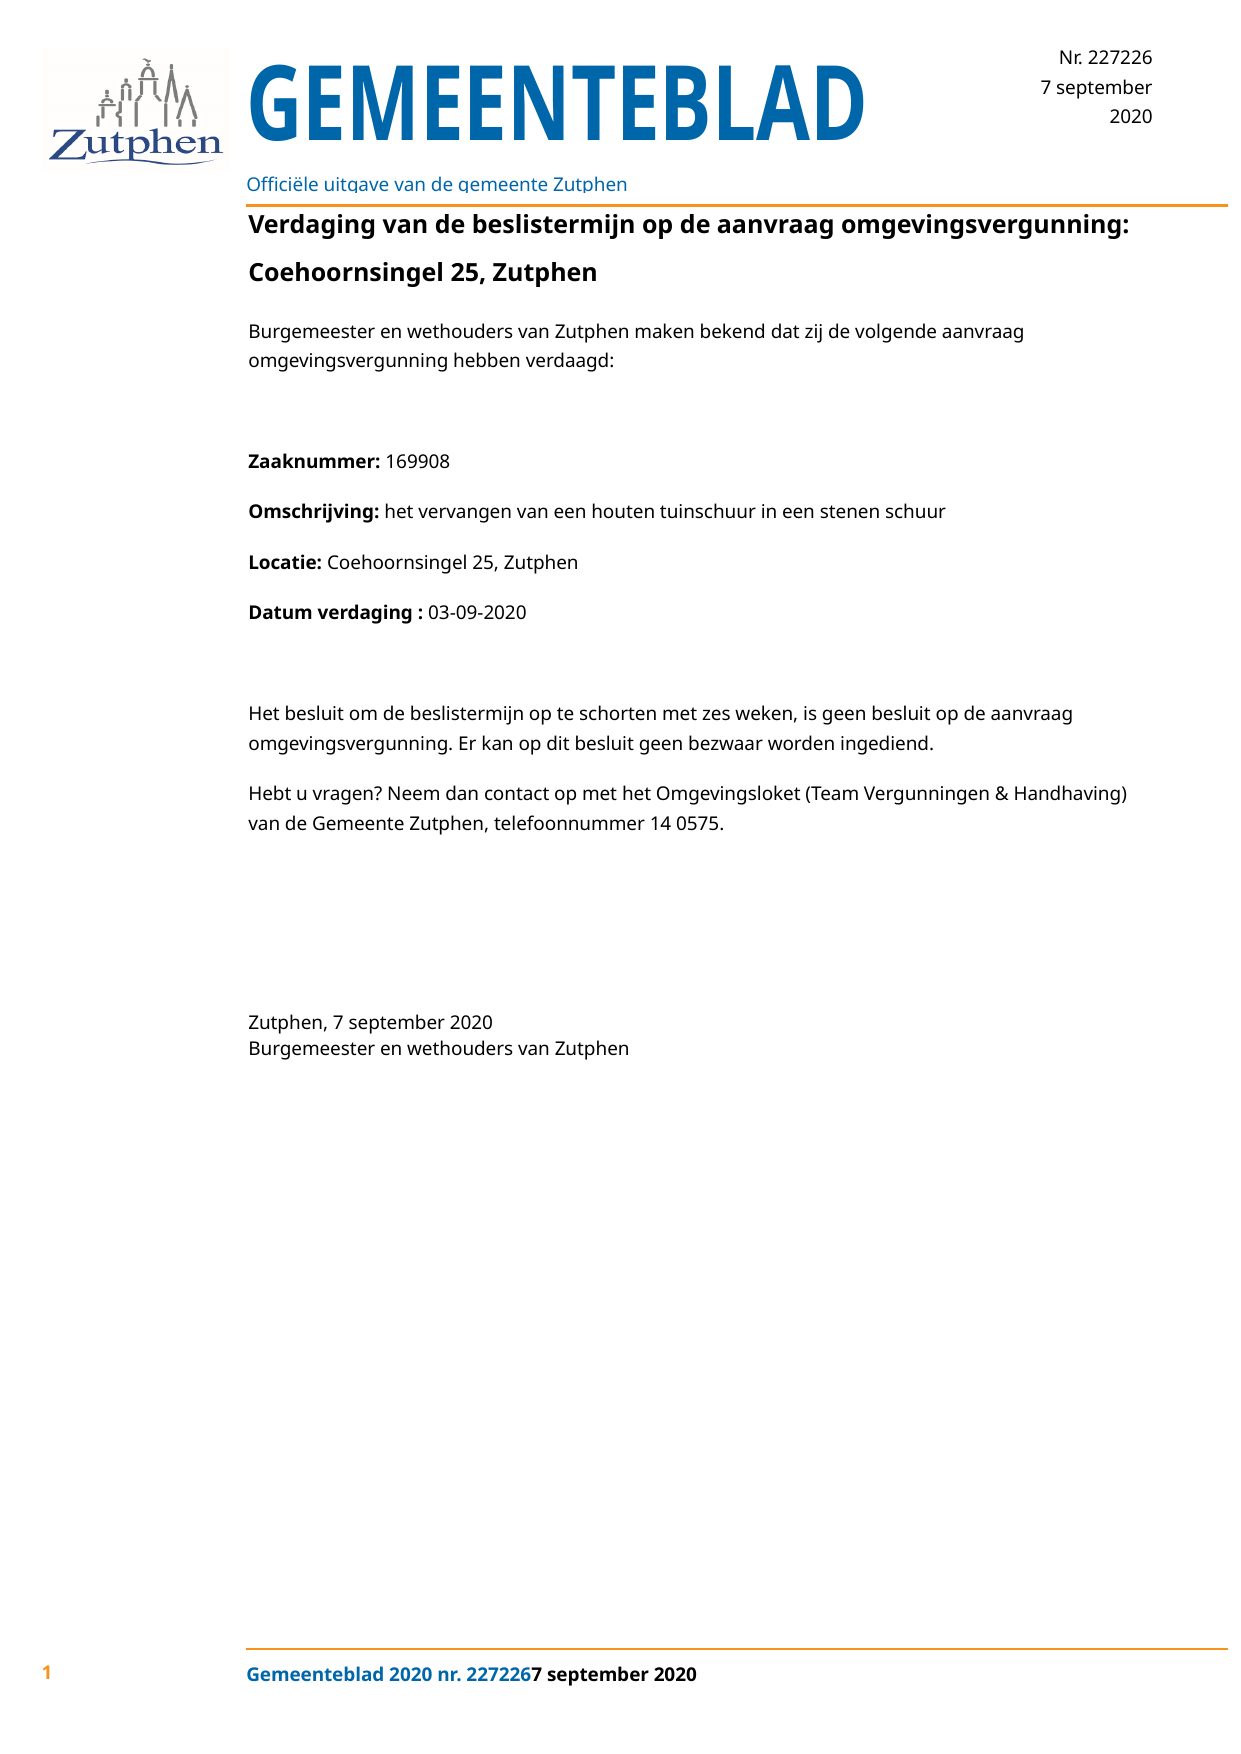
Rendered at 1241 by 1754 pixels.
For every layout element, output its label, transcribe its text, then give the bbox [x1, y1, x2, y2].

text Het besluit om de beslistermijn op te schorten met zes weken, is geen besluit op de aanvraag omgevingsvergunning. Er kan op dit besluit geen bezwaar worden ingediend. [248, 700, 1152, 756]
picture [41, 47, 231, 172]
text Burgemeester en wethouders van Zutphen maken bekend dat zij de volgende aanvraag omgevingsvergunning hebben verdaagd: [248, 318, 1152, 373]
text Omschrijving: het vervangen van een houten tuinschuur in een stenen schuur [248, 499, 1152, 524]
text Verdaging van de beslistermijn op de aanvraag omgevingsvergunning: Coehoornsingel 25, Zutphen [248, 207, 1152, 288]
text Zutphen, 7 september 2020 [248, 1009, 1152, 1035]
text Burgemeester en wethouders van Zutphen [248, 1035, 1152, 1061]
text Hebt u vragen? Neem dan contact op met het Omgevingsloket (Team Vergunningen & Handhaving) van de Gemeente Zutphen, telefoonnummer 14 0575. [248, 780, 1152, 836]
text Zaaknummer: 169908 [248, 448, 1152, 474]
text Datum verdaging : 03-09-2020 [248, 599, 1152, 625]
text Locatie: Coehoornsingel 25, Zutphen [248, 549, 1152, 575]
